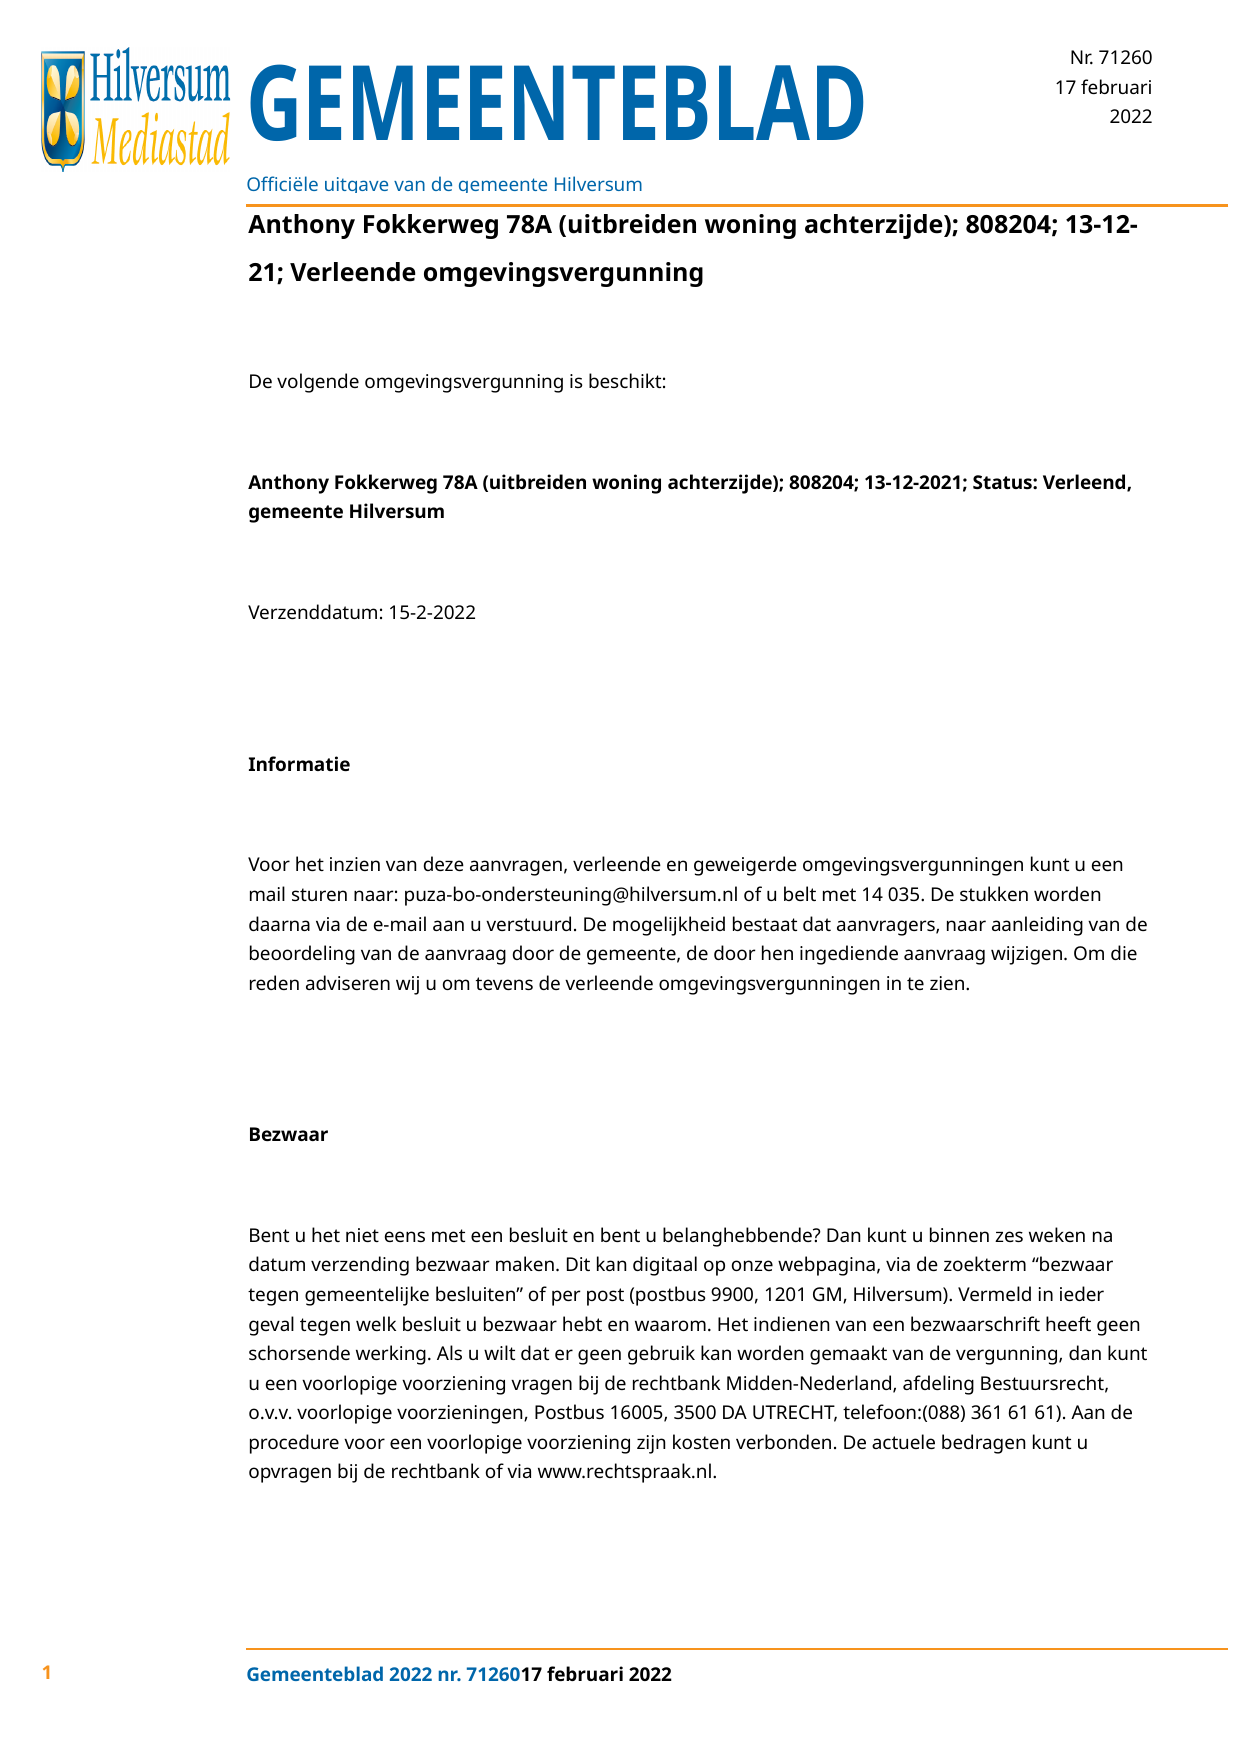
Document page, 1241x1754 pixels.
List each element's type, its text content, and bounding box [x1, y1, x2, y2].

text Bezwaar [248, 1121, 1152, 1147]
picture [41, 47, 231, 172]
text Informatie [248, 751, 1152, 777]
text Bent u het niet eens met een besluit en bent u belanghebbende? Dan kunt u binnen zes weken na datum verzending bezwaar maken. Dit kan digitaal op onze webpagina, via de zoekterm “bezwaar tegen gemeentelijke besluiten” of per post (postbus 9900, 1201 GM, Hilversum). Vermeld in ieder geval tegen welk besluit u bezwaar hebt en waarom. Het indienen van een bezwaarschrift heeft geen schorsende werking. Als u wilt dat er geen gebruik kan worden gemaakt van de vergunning, dan kunt u een voorlopige voorziening vragen bij de rechtbank Midden-Nederland, afdeling Bestuursrecht, o.v.v. voorlopige voorzieningen, Postbus 16005, 3500 DA UTRECHT, telefoon:(088) 361 61 61). Aan de procedure voor een voorlopige voorziening zijn kosten verbonden. De actuele bedragen kunt u opvragen bij de rechtbank of via www.rechtspraak.nl. [248, 1222, 1152, 1484]
text Anthony Fokkerweg 78A (uitbreiden woning achterzijde); 808204; 13-12-2021; Status: Verleend, gemeente Hilversum [248, 469, 1152, 524]
text Voor het inzien van deze aanvragen, verleende en geweigerde omgevingsvergunningen kunt u een mail sturen naar: puza-bo-ondersteuning@hilversum.nl of u belt met 14 035. De stukken worden daarna via de e-mail aan u verstuurd. De mogelijkheid bestaat dat aanvragers, naar aanleiding van de beoordeling van de aanvraag door de gemeente, de door hen ingediende aanvraag wijzigen. Om die reden adviseren wij u om tevens de verleende omgevingsvergunningen in te zien. [248, 852, 1152, 996]
text Anthony Fokkerweg 78A (uitbreiden woning achterzijde); 808204; 13-12-21; Verleende omgevingsvergunning [248, 207, 1152, 288]
text Verzenddatum: 15-2-2022 [248, 599, 1152, 625]
text De volgende omgevingsvergunning is beschikt: [248, 368, 1152, 394]
